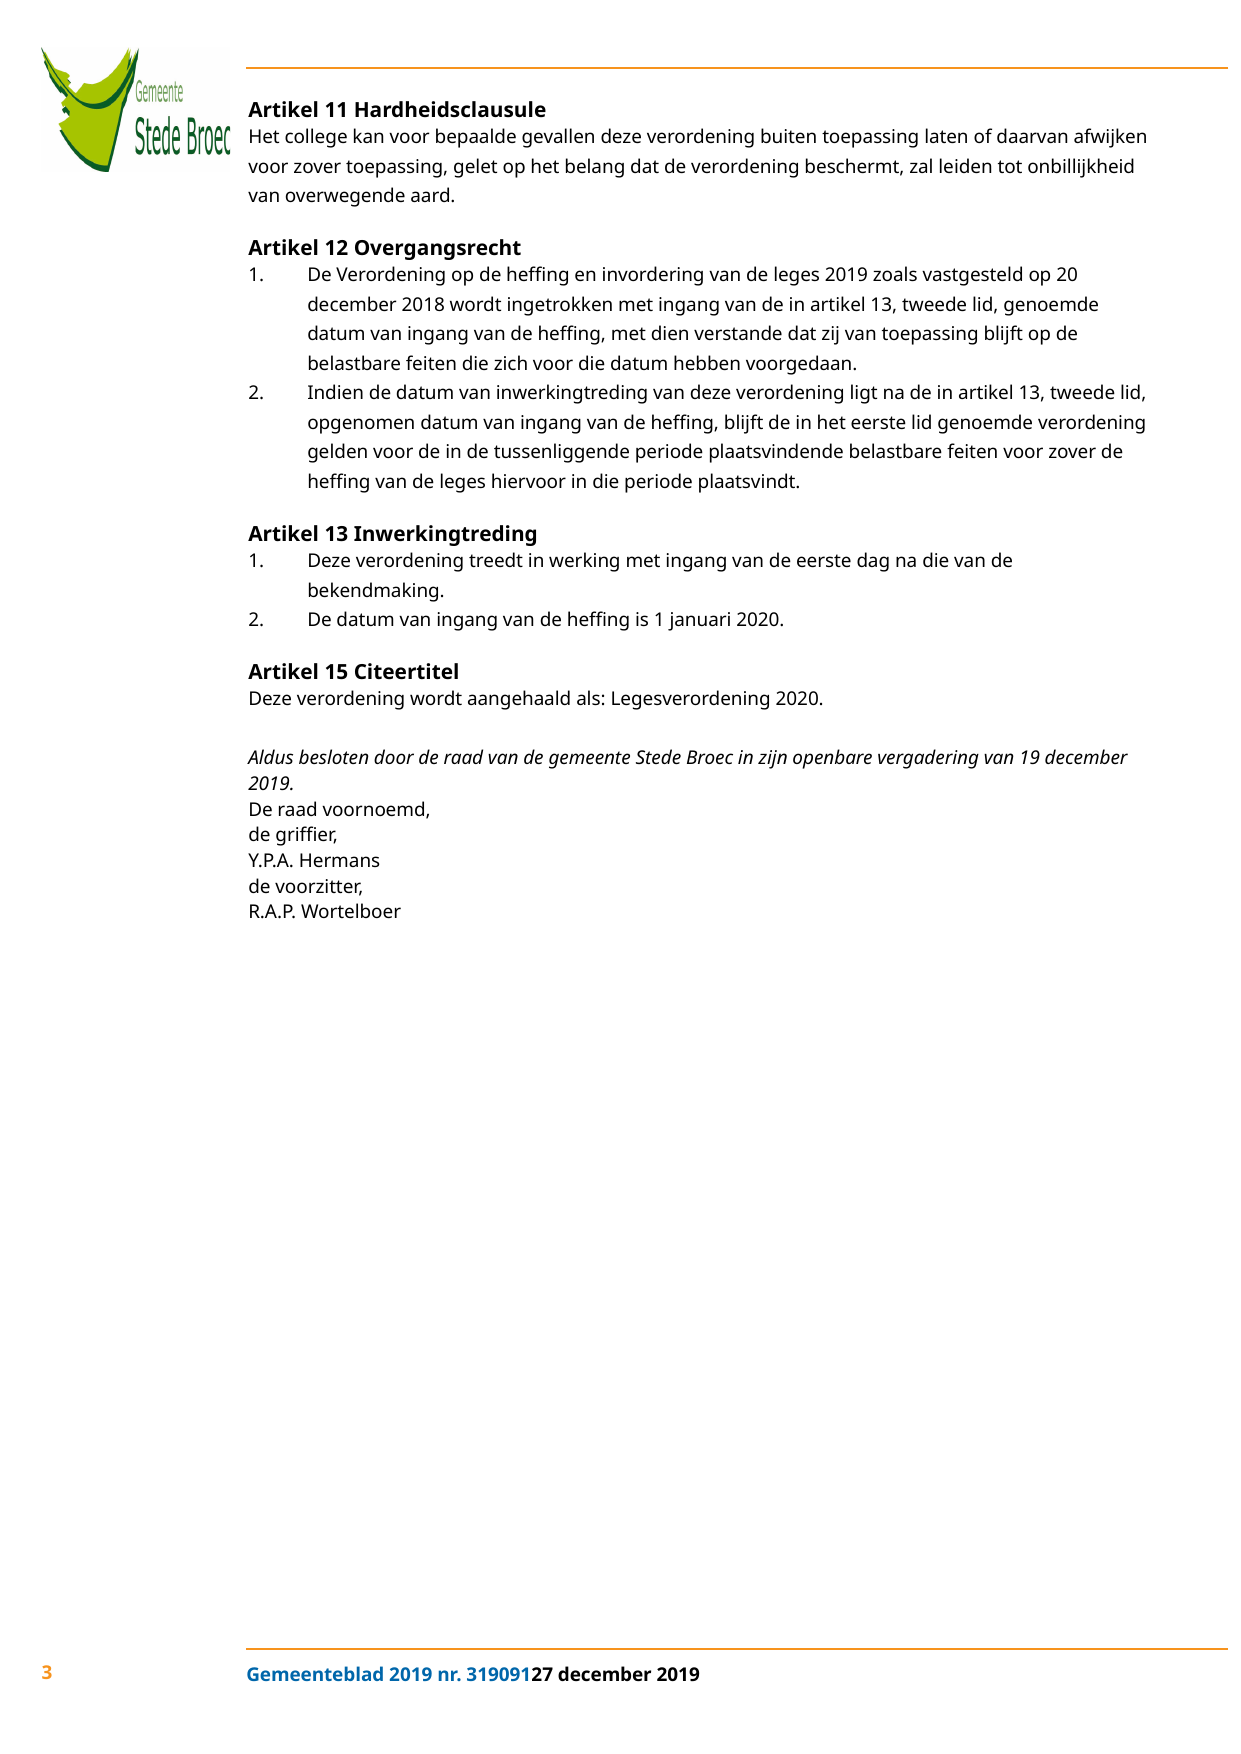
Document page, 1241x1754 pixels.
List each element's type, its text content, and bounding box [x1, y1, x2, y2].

picture [41, 47, 231, 172]
list De Verordening op de heffing en invordering van de leges 2019 zoals vastgesteld op 20 december 2018 wordt ingetrokken met ingang van de in artikel 13, tweede lid, genoemde datum van ingang van de heffing, met dien verstande dat zij van toepassing blijft op de belastbare feiten die zich voor die datum hebben voorgedaan. [248, 261, 1152, 376]
list Deze verordening treedt in werking met ingang van de eerste dag na die van de bekendmaking. [248, 547, 1152, 602]
text Deze verordening wordt aangehaald als: Legesverordening 2020. [248, 685, 1152, 711]
text Artikel 11 Hardheidsclausule [248, 95, 1152, 123]
text R.A.P. Wortelboer [248, 899, 1152, 924]
text Het college kan voor bepaalde gevallen deze verordening buiten toepassing laten of daarvan afwijken voor zover toepassing, gelet op het belang dat de verordening beschermt, zal leiden tot onbillijkheid van overwegende aard. [248, 123, 1152, 208]
text Y.P.A. Hermans [248, 847, 1152, 873]
text Artikel 12 Overgangsrecht [248, 233, 1152, 261]
text Artikel 13 Inwerkingtreding [248, 519, 1152, 547]
list Indien de datum van inwerkingtreding van deze verordening ligt na de in artikel 13, tweede lid, opgenomen datum van ingang van de heffing, blijft de in het eerste lid genoemde verordening gelden voor de in de tussenliggende periode plaatsvindende belastbare feiten voor zover de heffing van de leges hiervoor in die periode plaatsvindt. [248, 379, 1152, 494]
text de griffier, [248, 822, 1152, 847]
text Artikel 15 Citeertitel [248, 657, 1152, 685]
text de voorzitter, [248, 873, 1152, 899]
text De raad voornoemd, [248, 796, 1152, 822]
text Aldus besloten door de raad van de gemeente Stede Broec in zijn openbare vergadering van 19 december 2019. [248, 744, 1152, 796]
list De datum van ingang van de heffing is 1 januari 2020. [248, 606, 1152, 632]
